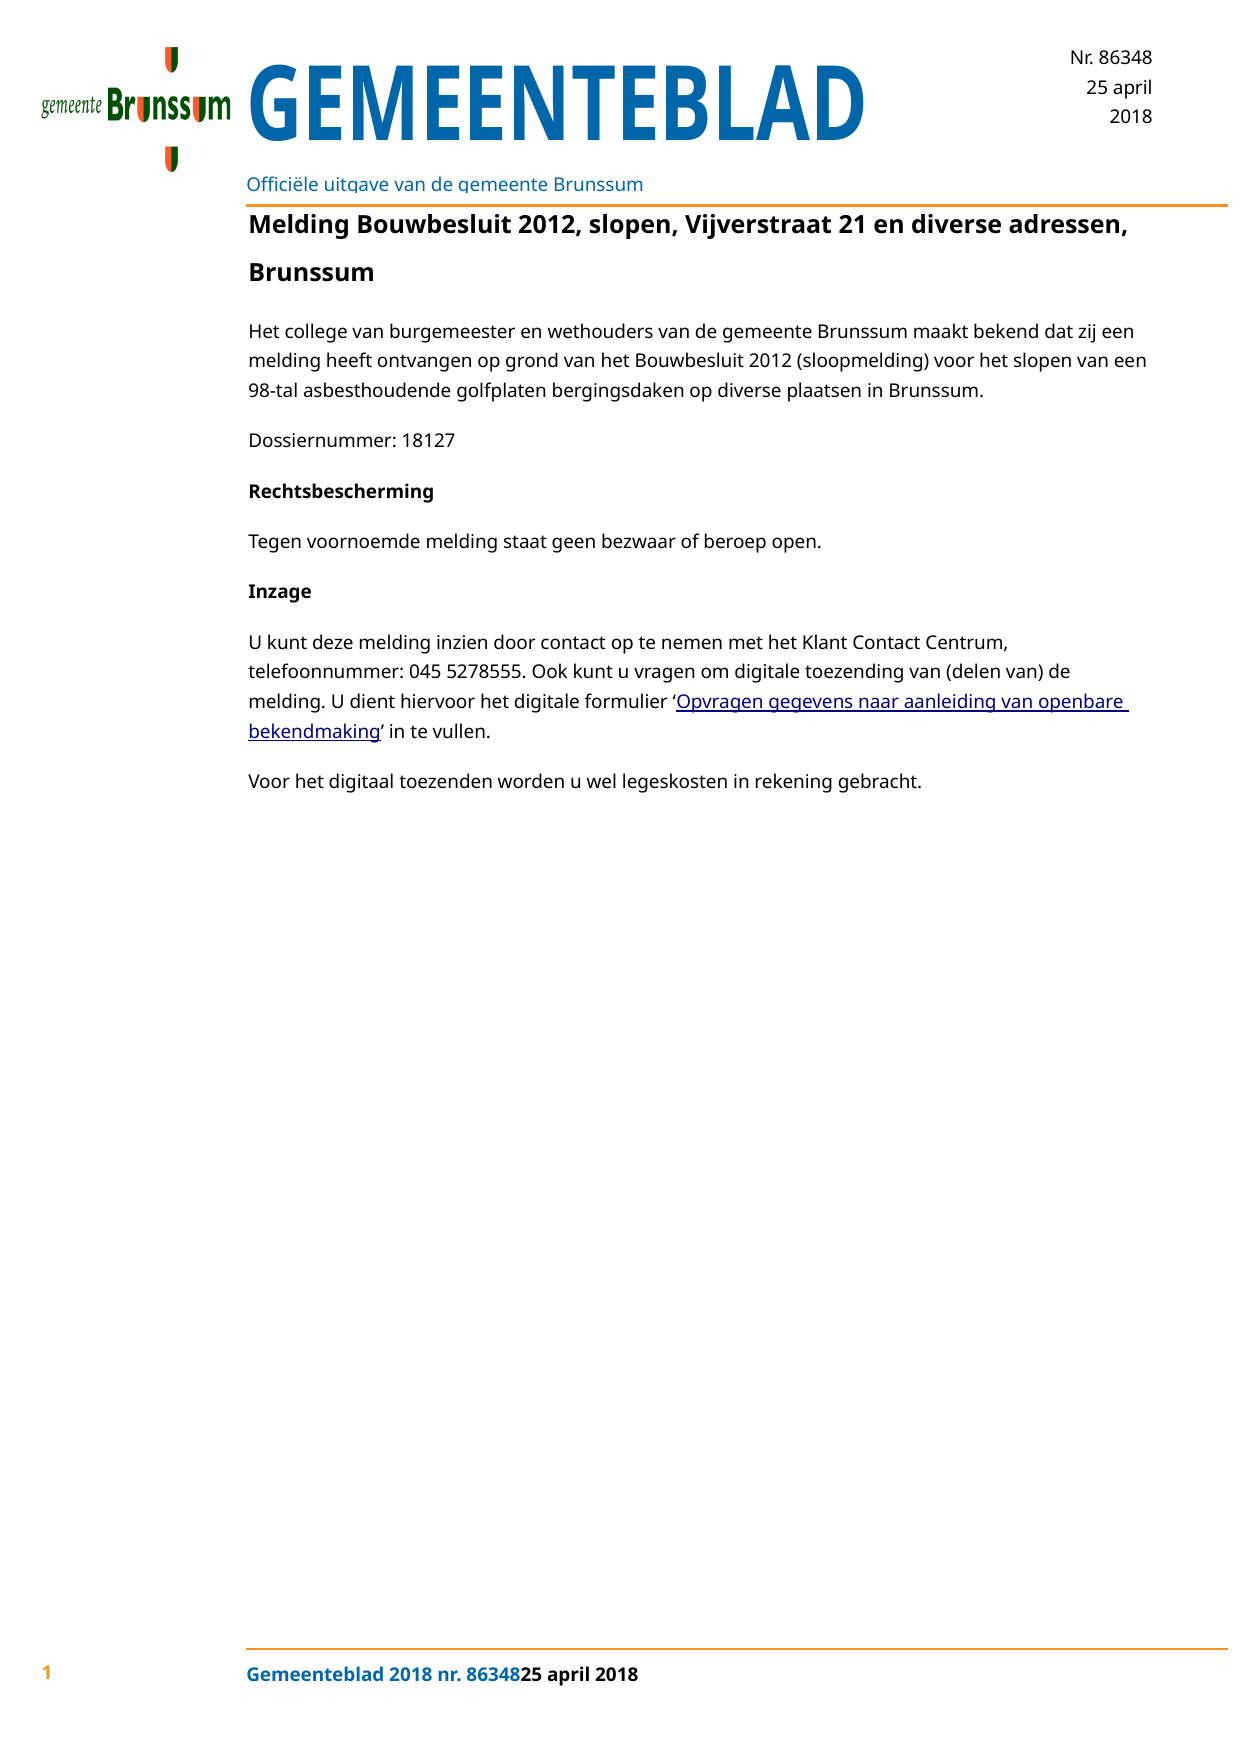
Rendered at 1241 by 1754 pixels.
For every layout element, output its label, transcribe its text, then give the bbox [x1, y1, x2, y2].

text Inzage [248, 579, 1152, 604]
text Dossiernummer: 18127 [248, 427, 1152, 453]
text Het college van burgemeester en wethouders van de gemeente Brunssum maakt bekend dat zij een melding heeft ontvangen op grond van het Bouwbesluit 2012 (sloopmelding) voor het slopen van een 98-tal asbesthoudende golfplaten bergingsdaken op diverse plaatsen in Brunssum. [248, 318, 1152, 403]
text Tegen voornoemde melding staat geen bezwaar of beroep open. [248, 528, 1152, 554]
text U kunt deze melding inzien door contact op te nemen met het Klant Contact Centrum, telefoonnummer: 045 5278555. Ook kunt u vragen om digitale toezending van (delen van) de melding. U dient hiervoor het digitale formulier ‘Opvragen gegevens naar aanleiding van openbare bekendmaking’ in te vullen. [248, 629, 1152, 744]
picture [41, 47, 231, 172]
text Melding Bouwbesluit 2012, slopen, Vijverstraat 21 en diverse adressen, Brunssum [248, 207, 1152, 288]
text Voor het digitaal toezenden worden u wel legeskosten in rekening gebracht. [248, 768, 1152, 794]
text Rechtsbescherming [248, 478, 1152, 504]
